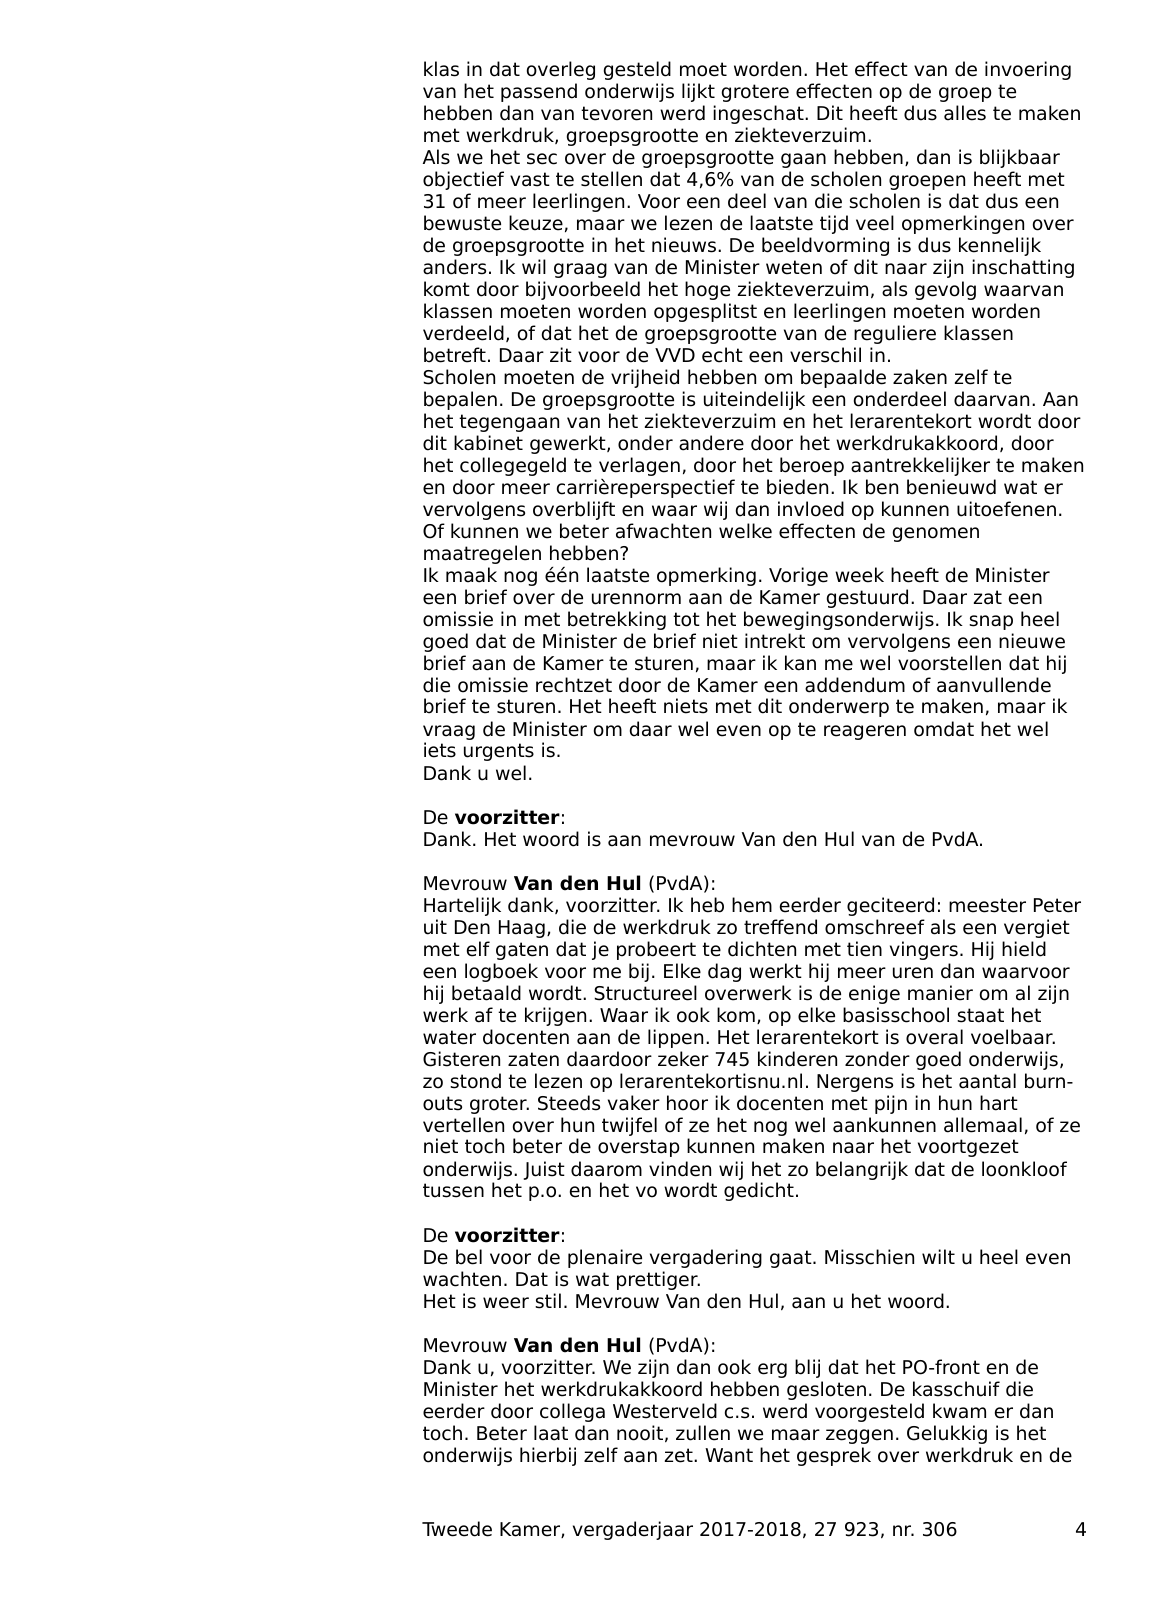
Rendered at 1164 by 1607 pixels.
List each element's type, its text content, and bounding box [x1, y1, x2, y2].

text Mevrouw Van den Hul (PvdA): [422, 873, 1087, 895]
text Dank u wel. [422, 762, 1087, 784]
text De bel voor de plenaire vergadering gaat. Misschien wilt u heel even wachten. Dat is wat prettiger. [422, 1247, 1087, 1291]
text De voorzitter: [422, 807, 1087, 828]
text Als we het sec over de groepsgrootte gaan hebben, dan is blijkbaar objectief vast te stellen dat 4,6% van de scholen groepen heeft met 31 of meer leerlingen. Voor een deel van die scholen is dat dus een bewuste keuze, maar we lezen de laatste tijd veel opmerkingen over de groepsgrootte in het nieuws. De beeldvorming is dus kennelijk anders. Ik wil graag van de Minister weten of dit naar zijn inschatting komt door bijvoorbeeld het hoge ziekteverzuim, als gevolg waarvan klassen moeten worden opgesplitst en leerlingen moeten worden verdeeld, of dat het de groepsgrootte van de reguliere klassen betreft. Daar zit voor de VVD echt een verschil in. [422, 147, 1087, 367]
text Scholen moeten de vrijheid hebben om bepaalde zaken zelf te bepalen. De groepsgrootte is uiteindelijk een onderdeel daarvan. Aan het tegengaan van het ziekteverzuim en het lerarentekort wordt door dit kabinet gewerkt, onder andere door het werkdrukakkoord, door het collegegeld te verlagen, door het beroep aantrekkelijker te maken en door meer carrièreperspectief te bieden. Ik ben benieuwd wat er vervolgens overblijft en waar wij dan invloed op kunnen uitoefenen. Of kunnen we beter afwachten welke effecten de genomen maatregelen hebben? [422, 367, 1087, 564]
text Dank u, voorzitter. We zijn dan ook erg blij dat het PO-front en de Minister het werkdrukakkoord hebben gesloten. De kasschuif die eerder door collega Westerveld c.s. werd voorgesteld kwam er dan toch. Beter laat dan nooit, zullen we maar zeggen. Gelukkig is het onderwijs hierbij zelf aan zet. Want het gesprek over werkdruk en de [422, 1357, 1087, 1467]
text Ik maak nog één laatste opmerking. Vorige week heeft de Minister een brief over de urennorm aan de Kamer gestuurd. Daar zat een omissie in met betrekking tot het bewegingsonderwijs. Ik snap heel goed dat de Minister de brief niet intrekt om vervolgens een nieuwe brief aan de Kamer te sturen, maar ik kan me wel voorstellen dat hij die omissie rechtzet door de Kamer een addendum of aanvullende brief te sturen. Het heeft niets met dit onderwerp te maken, maar ik vraag de Minister om daar wel even op te reageren omdat het wel iets urgents is. [422, 564, 1087, 762]
text Mevrouw Van den Hul (PvdA): [422, 1335, 1087, 1357]
text klas in dat overleg gesteld moet worden. Het effect van de invoering van het passend onderwijs lijkt grotere effecten op de groep te hebben dan van tevoren werd ingeschat. Dit heeft dus alles te maken met werkdruk, groepsgrootte en ziekteverzuim. [422, 59, 1087, 147]
text Het is weer stil. Mevrouw Van den Hul, aan u het woord. [422, 1291, 1087, 1312]
text De voorzitter: [422, 1224, 1087, 1247]
text Dank. Het woord is aan mevrouw Van den Hul van de PvdA. [422, 828, 1087, 851]
text Hartelijk dank, voorzitter. Ik heb hem eerder geciteerd: meester Peter uit Den Haag, die de werkdruk zo treffend omschreef als een vergiet met elf gaten dat je probeert te dichten met tien vingers. Hij hield een logboek voor me bij. Elke dag werkt hij meer uren dan waarvoor hij betaald wordt. Structureel overwerk is de enige manier om al zijn werk af te krijgen. Waar ik ook kom, op elke basisschool staat het water docenten aan de lippen. Het lerarentekort is overal voelbaar. Gisteren zaten daardoor zeker 745 kinderen zonder goed onderwijs, zo stond te lezen op lerarentekortisnu.nl. Nergens is het aantal burn-outs groter. Steeds vaker hoor ik docenten met pijn in hun hart vertellen over hun twijfel of ze het nog wel aankunnen allemaal, of ze niet toch beter de overstap kunnen maken naar het voortgezet onderwijs. Juist daarom vinden wij het zo belangrijk dat de loonkloof tussen het p.o. en het vo wordt gedicht. [422, 895, 1087, 1202]
